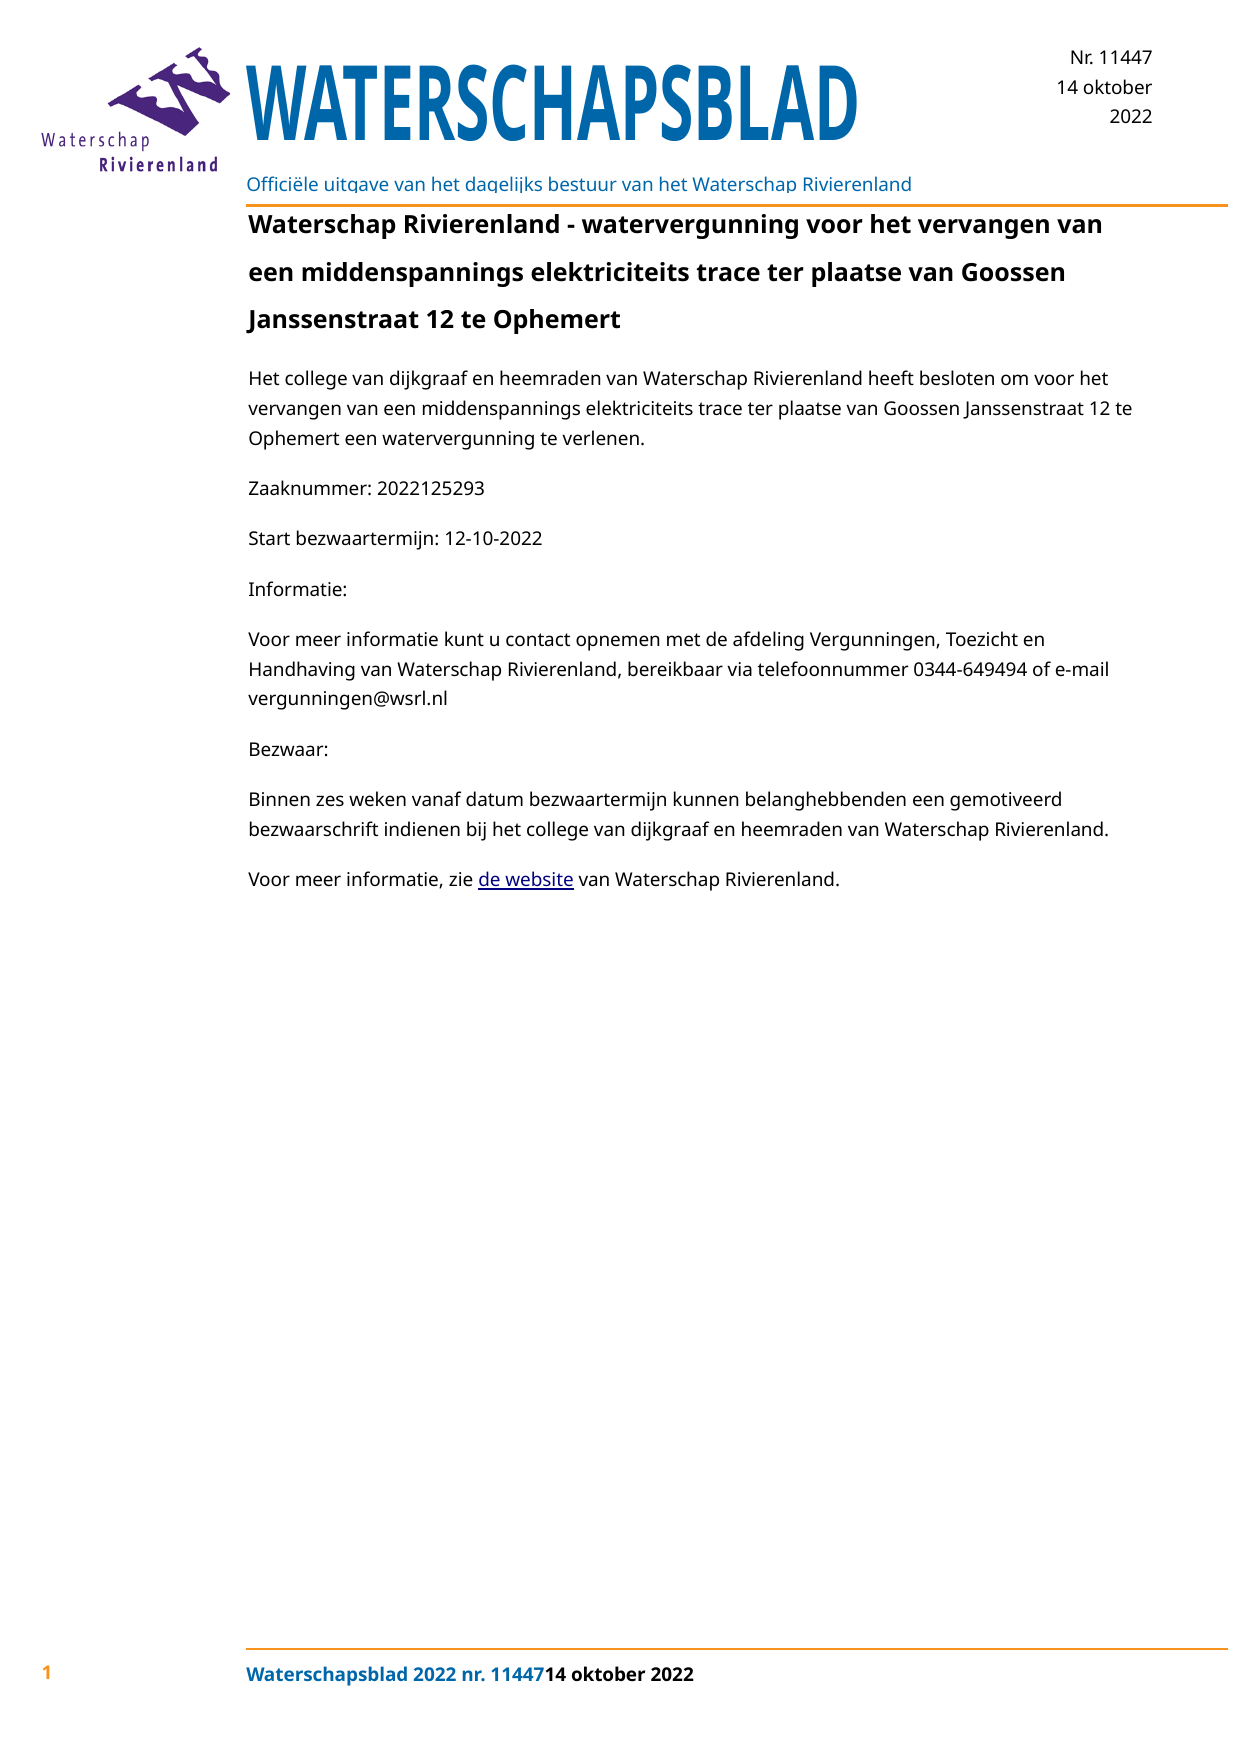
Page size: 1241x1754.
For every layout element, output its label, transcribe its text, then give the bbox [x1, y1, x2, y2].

text Voor meer informatie, zie de website van Waterschap Rivierenland. [248, 866, 1152, 892]
text Voor meer informatie kunt u contact opnemen met de afdeling Vergunningen, Toezicht en Handhaving van Waterschap Rivierenland, bereikbaar via telefoonnummer 0344-649494 of e-mail vergunningen@wsrl.nl [248, 626, 1152, 711]
text Zaaknummer: 2022125293 [248, 475, 1152, 501]
text Binnen zes weken vanaf datum bezwaartermijn kunnen belanghebbenden een gemotiveerd bezwaarschrift indienen bij het college van dijkgraaf en heemraden van Waterschap Rivierenland. [248, 786, 1152, 842]
text Waterschap Rivierenland - watervergunning voor het vervangen van een middenspannings elektriciteits trace ter plaatse van Goossen Janssenstraat 12 te Ophemert [248, 207, 1152, 336]
text Start bezwaartermijn: 12-10-2022 [248, 526, 1152, 551]
text Het college van dijkgraaf en heemraden van Waterschap Rivierenland heeft besloten om voor het vervangen van een middenspannings elektriciteits trace ter plaatse van Goossen Janssenstraat 12 te Ophemert een watervergunning te verlenen. [248, 366, 1152, 450]
text Informatie: [248, 576, 1152, 602]
text Bezwaar: [248, 736, 1152, 762]
picture [41, 47, 231, 172]
